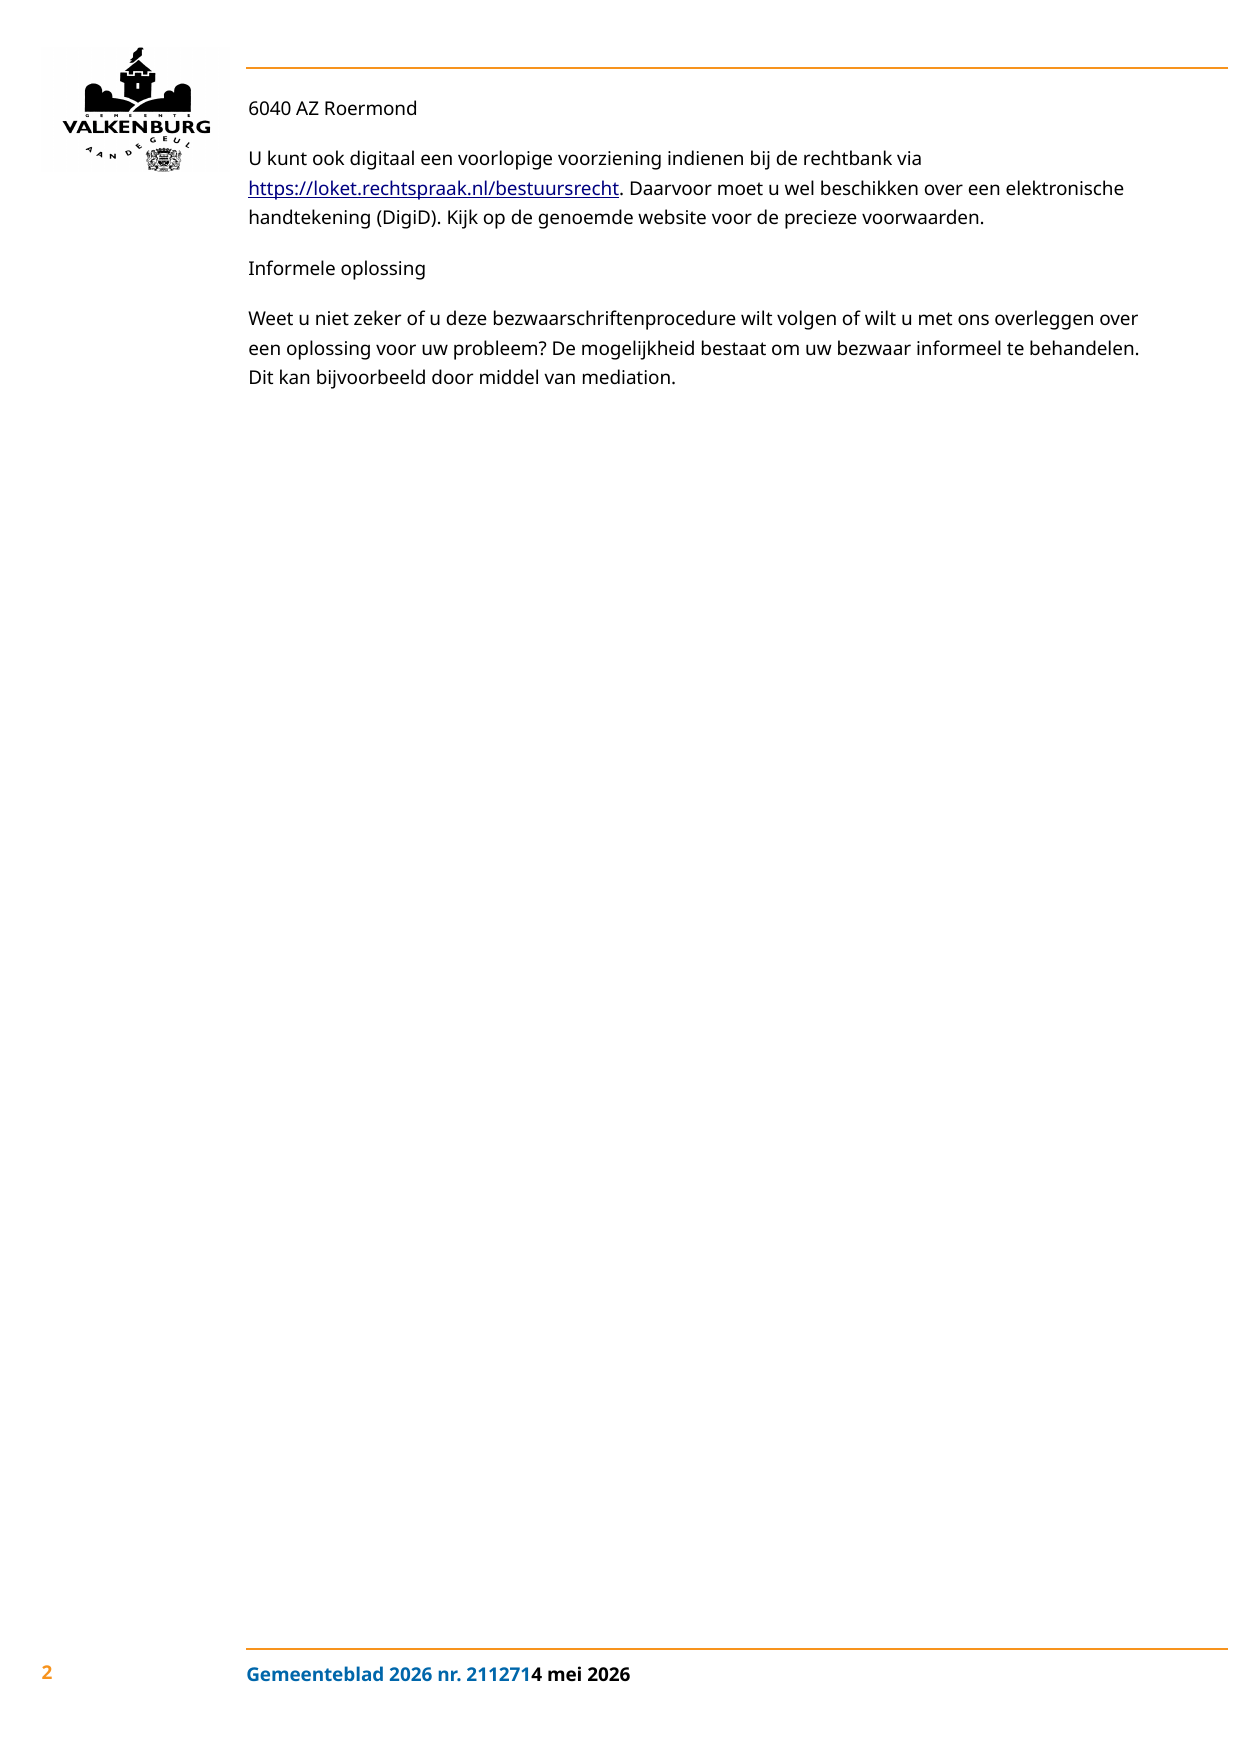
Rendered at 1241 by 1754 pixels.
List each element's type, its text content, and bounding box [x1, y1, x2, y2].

text U kunt ook digitaal een voorlopige voorziening indienen bij de rechtbank via https://loket.rechtspraak.nl/bestuursrecht. Daarvoor moet u wel beschikken over een elektronische handtekening (DigiD). Kijk op de genoemde website voor de precieze voorwaarden. [248, 145, 1152, 230]
text Informele oplossing [248, 255, 1152, 281]
text 6040 AZ Roermond [248, 95, 1152, 121]
text Weet u niet zeker of u deze bezwaarschriftenprocedure wilt volgen of wilt u met ons overleggen over een oplossing voor uw probleem? De mogelijkheid bestaat om uw bezwaar informeel te behandelen. Dit kan bijvoorbeeld door middel van mediation. [248, 305, 1152, 390]
picture [41, 47, 231, 172]
